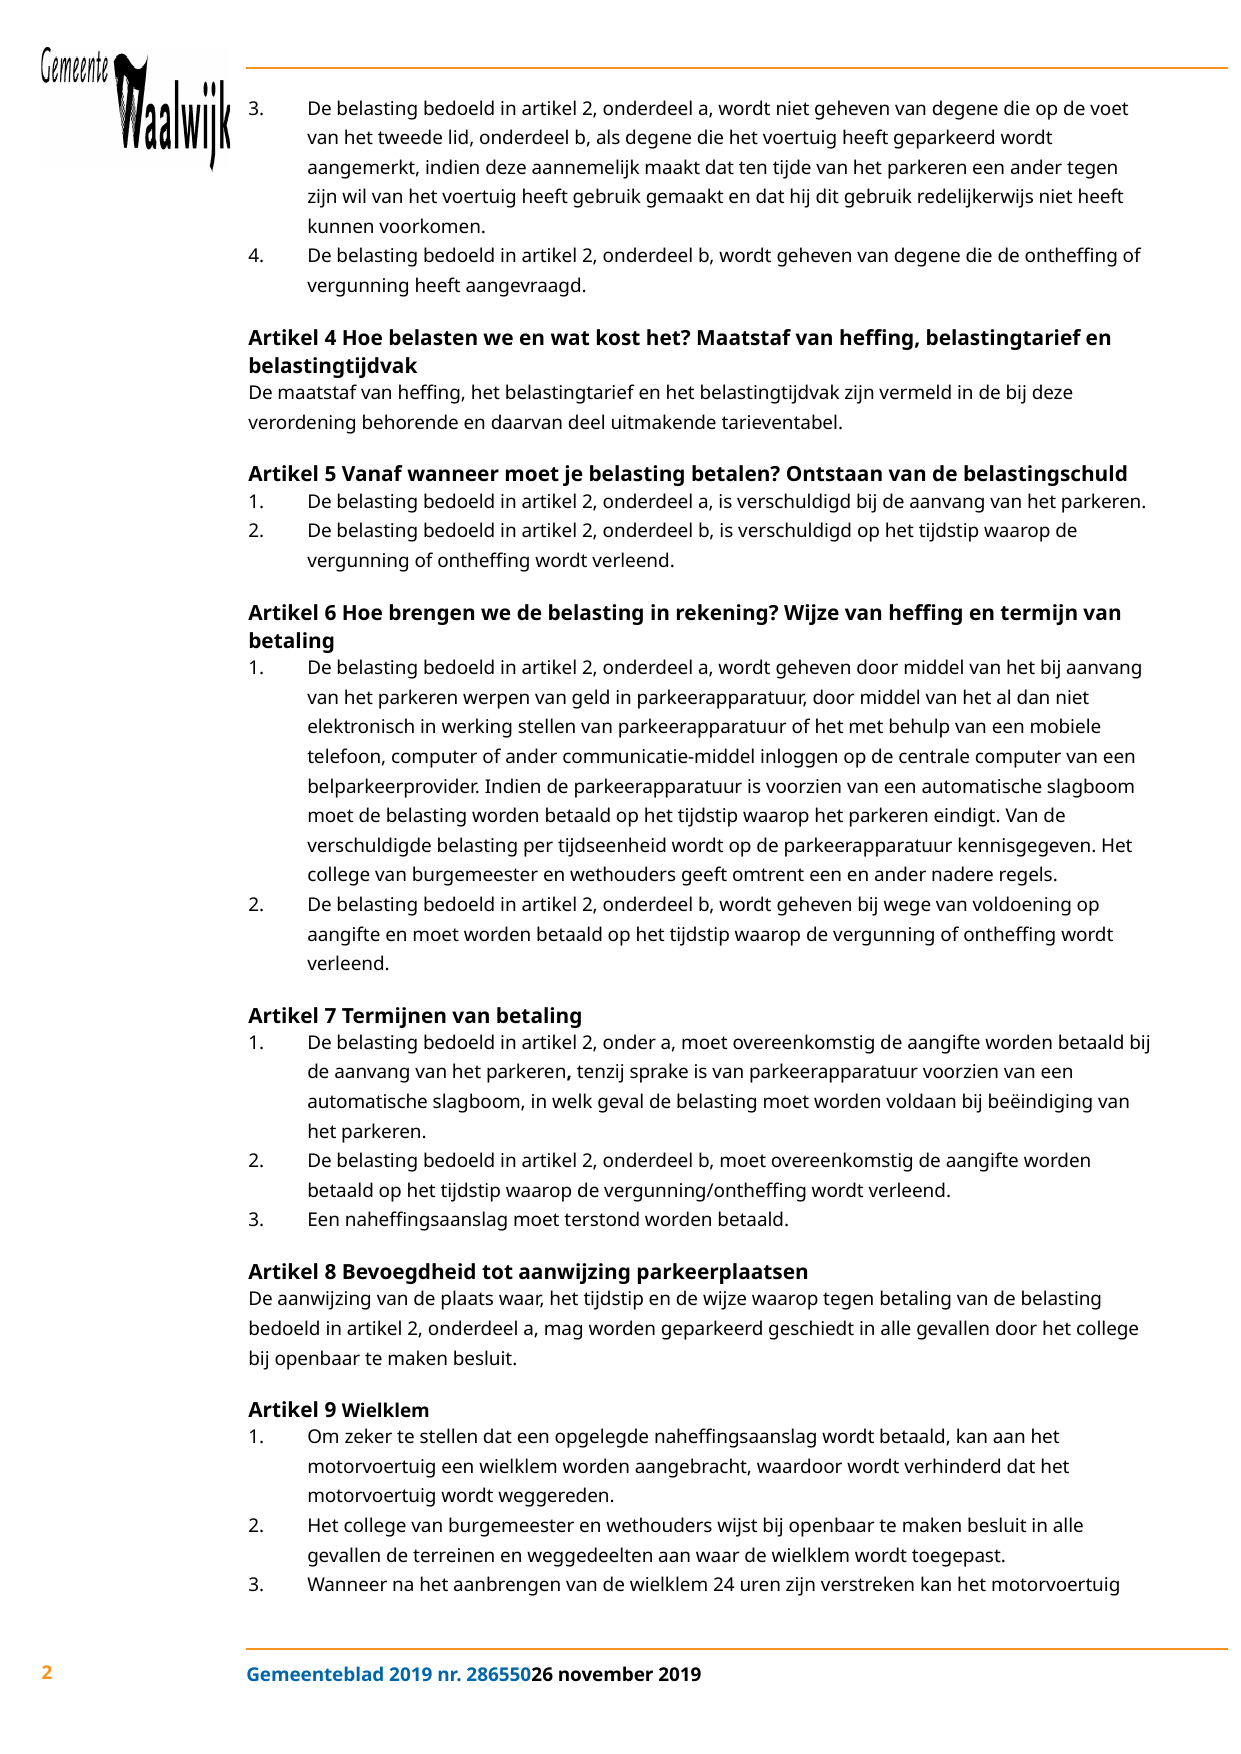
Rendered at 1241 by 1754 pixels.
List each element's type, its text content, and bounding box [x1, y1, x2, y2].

list Om zeker te stellen dat een opgelegde naheffingsaanslag wordt betaald, kan aan het motorvoertuig een wielklem worden aangebracht, waardoor wordt verhinderd dat het motorvoertuig wordt weggereden. [248, 1423, 1152, 1508]
picture [41, 47, 231, 172]
list De belasting bedoeld in artikel 2, onderdeel a, wordt niet geheven van degene die op de voet van het tweede lid, onderdeel b, als degene die het voertuig heeft geparkeerd wordt aangemerkt, indien deze aannemelijk maakt dat ten tijde van het parkeren een ander tegen zijn wil van het voertuig heeft gebruik gemaakt en dat hij dit gebruik redelijkerwijs niet heeft kunnen voorkomen. [248, 95, 1152, 239]
list De belasting bedoeld in artikel 2, onderdeel b, is verschuldigd op het tijdstip waarop de vergunning of ontheffing wordt verleend. [248, 518, 1152, 573]
list De belasting bedoeld in artikel 2, onderdeel b, moet overeenkomstig de aangifte worden betaald op het tijdstip waarop de vergunning/ontheffing wordt verleend. [248, 1147, 1152, 1203]
list De belasting bedoeld in artikel 2, onderdeel b, wordt geheven bij wege van voldoening op aangifte en moet worden betaald op het tijdstip waarop de vergunning of ontheffing wordt verleend. [248, 891, 1152, 976]
text Artikel 8 Bevoegdheid tot aanwijzing parkeerplaatsen [248, 1257, 1152, 1286]
text De aanwijzing van de plaats waar, het tijdstip en de wijze waarop tegen betaling van de belasting bedoeld in artikel 2, onderdeel a, mag worden geparkeerd geschiedt in alle gevallen door het college bij openbaar te maken besluit. [248, 1286, 1152, 1370]
text De maatstaf van heffing, het belastingtarief en het belastingtijdvak zijn vermeld in de bij deze verordening behorende en daarvan deel uitmakende tarieventabel. [248, 379, 1152, 435]
list De belasting bedoeld in artikel 2, onder a, moet overeenkomstig de aangifte worden betaald bij de aanvang van het parkeren, tenzij sprake is van parkeerapparatuur voorzien van een automatische slagboom, in welk geval de belasting moet worden voldaan bij beëindiging van het parkeren. [248, 1029, 1152, 1144]
list De belasting bedoeld in artikel 2, onderdeel a, wordt geheven door middel van het bij aanvang van het parkeren werpen van geld in parkeerapparatuur, door middel van het al dan niet elektronisch in werking stellen van parkeerapparatuur of het met behulp van een mobiele telefoon, computer of ander communicatie-middel inloggen op de centrale computer van een belparkeerprovider. Indien de parkeerapparatuur is voorzien van een automatische slagboom moet de belasting worden betaald op het tijdstip waarop het parkeren eindigt. Van de verschuldigde belasting per tijdseenheid wordt op de parkeerapparatuur kennisgegeven. Het college van burgemeester en wethouders geeft omtrent een en ander nadere regels. [248, 654, 1152, 887]
list De belasting bedoeld in artikel 2, onderdeel a, is verschuldigd bij de aanvang van het parkeren. [248, 488, 1152, 514]
text Artikel 9 Wielklem [248, 1395, 1152, 1423]
list Wanneer na het aanbrengen van de wielklem 24 uren zijn verstreken kan het motorvoertuig [248, 1571, 1152, 1597]
text Artikel 4 Hoe belasten we en wat kost het? Maatstaf van heffing, belastingtarief en belastingtijdvak [248, 323, 1152, 379]
list Een naheffingsaanslag moet terstond worden betaald. [248, 1207, 1152, 1232]
text Artikel 6 Hoe brengen we de belasting in rekening? Wijze van heffing en termijn van betaling [248, 598, 1152, 654]
text Artikel 5 Vanaf wanneer moet je belasting betalen? Ontstaan van de belastingschuld [248, 459, 1152, 488]
list De belasting bedoeld in artikel 2, onderdeel b, wordt geheven van degene die de ontheffing of vergunning heeft aangevraagd. [248, 243, 1152, 298]
text Artikel 7 Termijnen van betaling [248, 1001, 1152, 1029]
list Het college van burgemeester en wethouders wijst bij openbaar te maken besluit in alle gevallen de terreinen en weggedeelten aan waar de wielklem wordt toegepast. [248, 1512, 1152, 1568]
